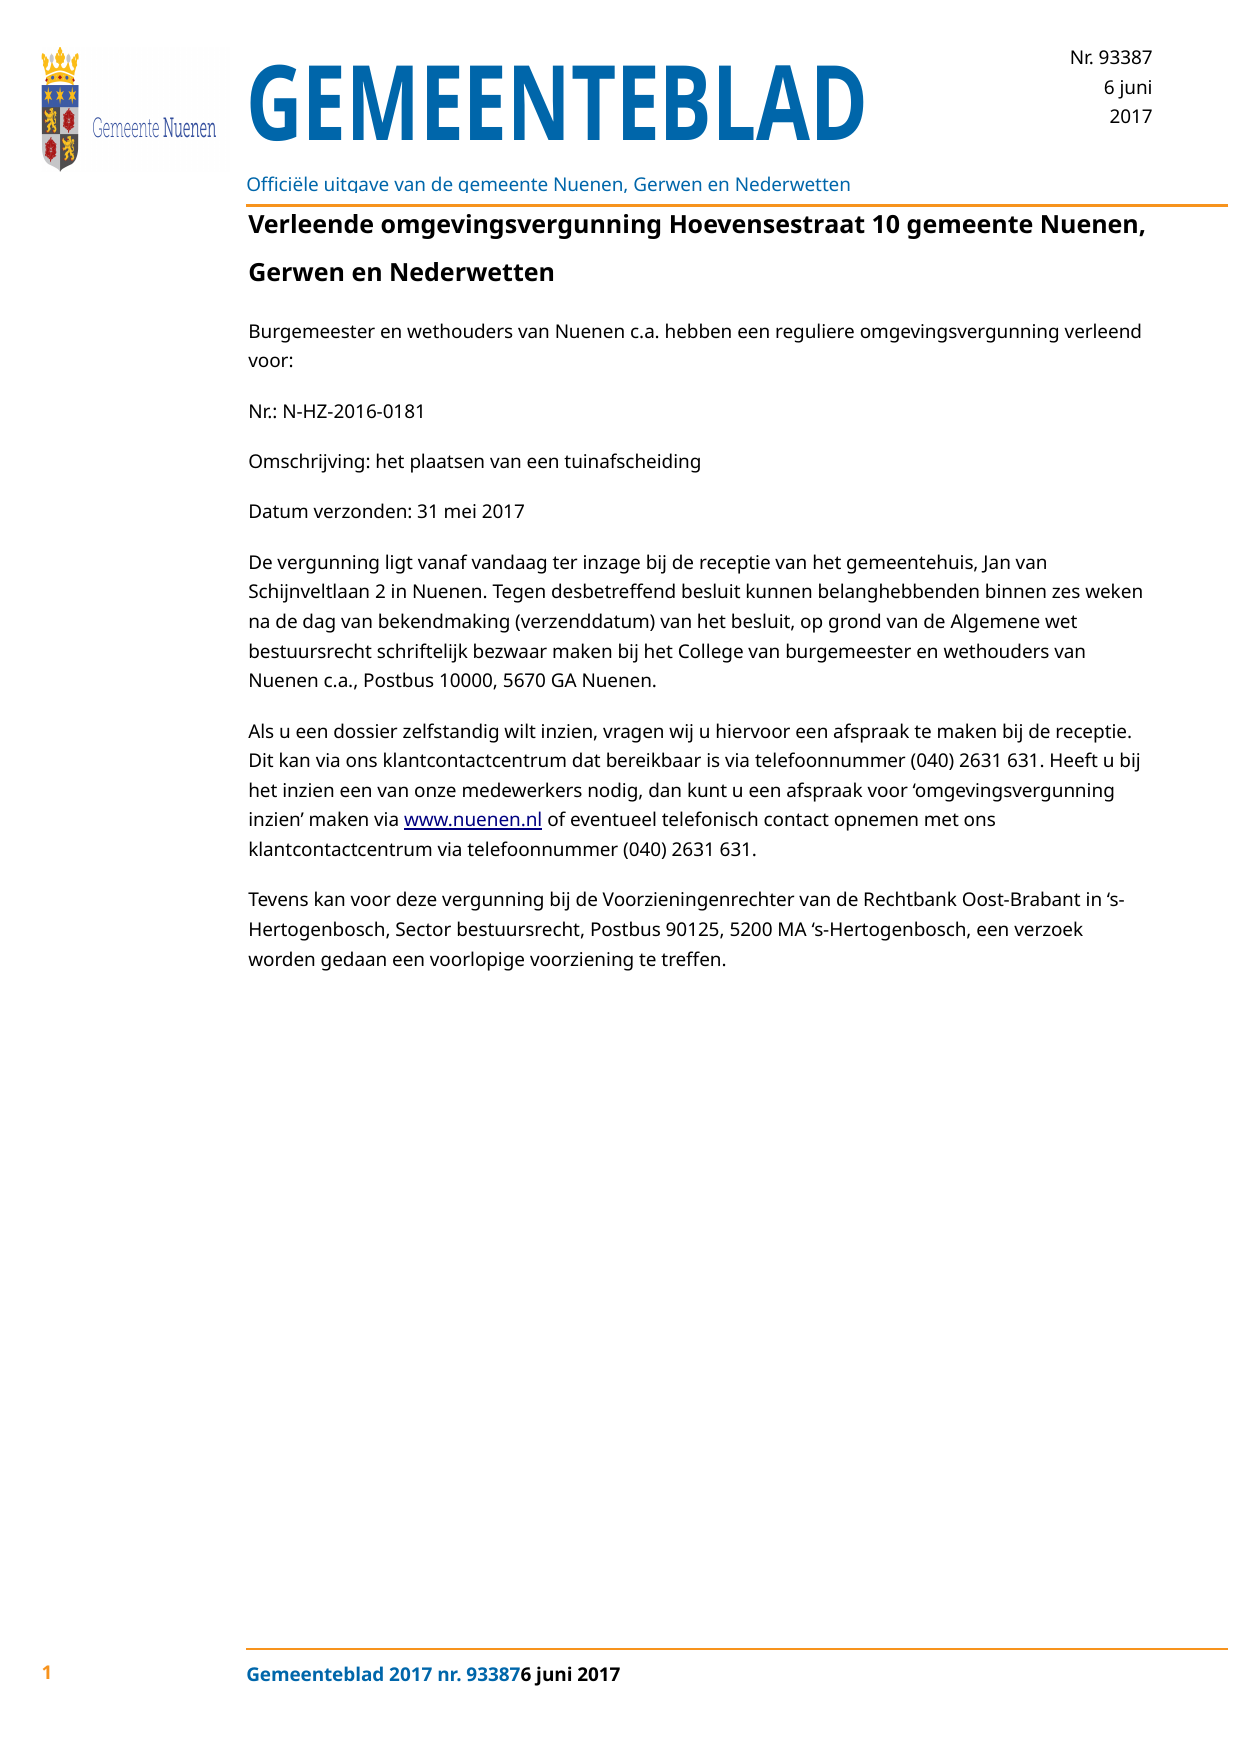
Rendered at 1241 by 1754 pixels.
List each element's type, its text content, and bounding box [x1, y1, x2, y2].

text Verleende omgevingsvergunning Hoevensestraat 10 gemeente Nuenen, Gerwen en Nederwetten [248, 207, 1152, 288]
text Als u een dossier zelfstandig wilt inzien, vragen wij u hiervoor een afspraak te maken bij de receptie. Dit kan via ons klantcontactcentrum dat bereikbaar is via telefoonnummer (040) 2631 631. Heeft u bij het inzien een van onze medewerkers nodig, dan kunt u een afspraak voor ‘omgevingsvergunning inzien’ maken via www.nuenen.nl of eventueel telefonisch contact opnemen met ons klantcontactcentrum via telefoonnummer (040) 2631 631. [248, 718, 1152, 862]
text De vergunning ligt vanaf vandaag ter inzage bij de receptie van het gemeentehuis, Jan van Schijnveltlaan 2 in Nuenen. Tegen desbetreffend besluit kunnen belanghebbenden binnen zes weken na de dag van bekendmaking (verzenddatum) van het besluit, op grond van de Algemene wet bestuursrecht schriftelijk bezwaar maken bij het College van burgemeester en wethouders van Nuenen c.a., Postbus 10000, 5670 GA Nuenen. [248, 549, 1152, 693]
text Tevens kan voor deze vergunning bij de Voorzieningenrechter van de Rechtbank Oost-Brabant in ‘s-Hertogenbosch, Sector bestuursrecht, Postbus 90125, 5200 MA ‘s-Hertogenbosch, een verzoek worden gedaan een voorlopige voorziening te treffen. [248, 887, 1152, 972]
text Nr.: N-HZ-2016-0181 [248, 398, 1152, 424]
picture [41, 47, 231, 172]
text Datum verzonden: 31 mei 2017 [248, 499, 1152, 524]
text Omschrijving: het plaatsen van een tuinafscheiding [248, 448, 1152, 474]
text Burgemeester en wethouders van Nuenen c.a. hebben een reguliere omgevingsvergunning verleend voor: [248, 318, 1152, 373]
